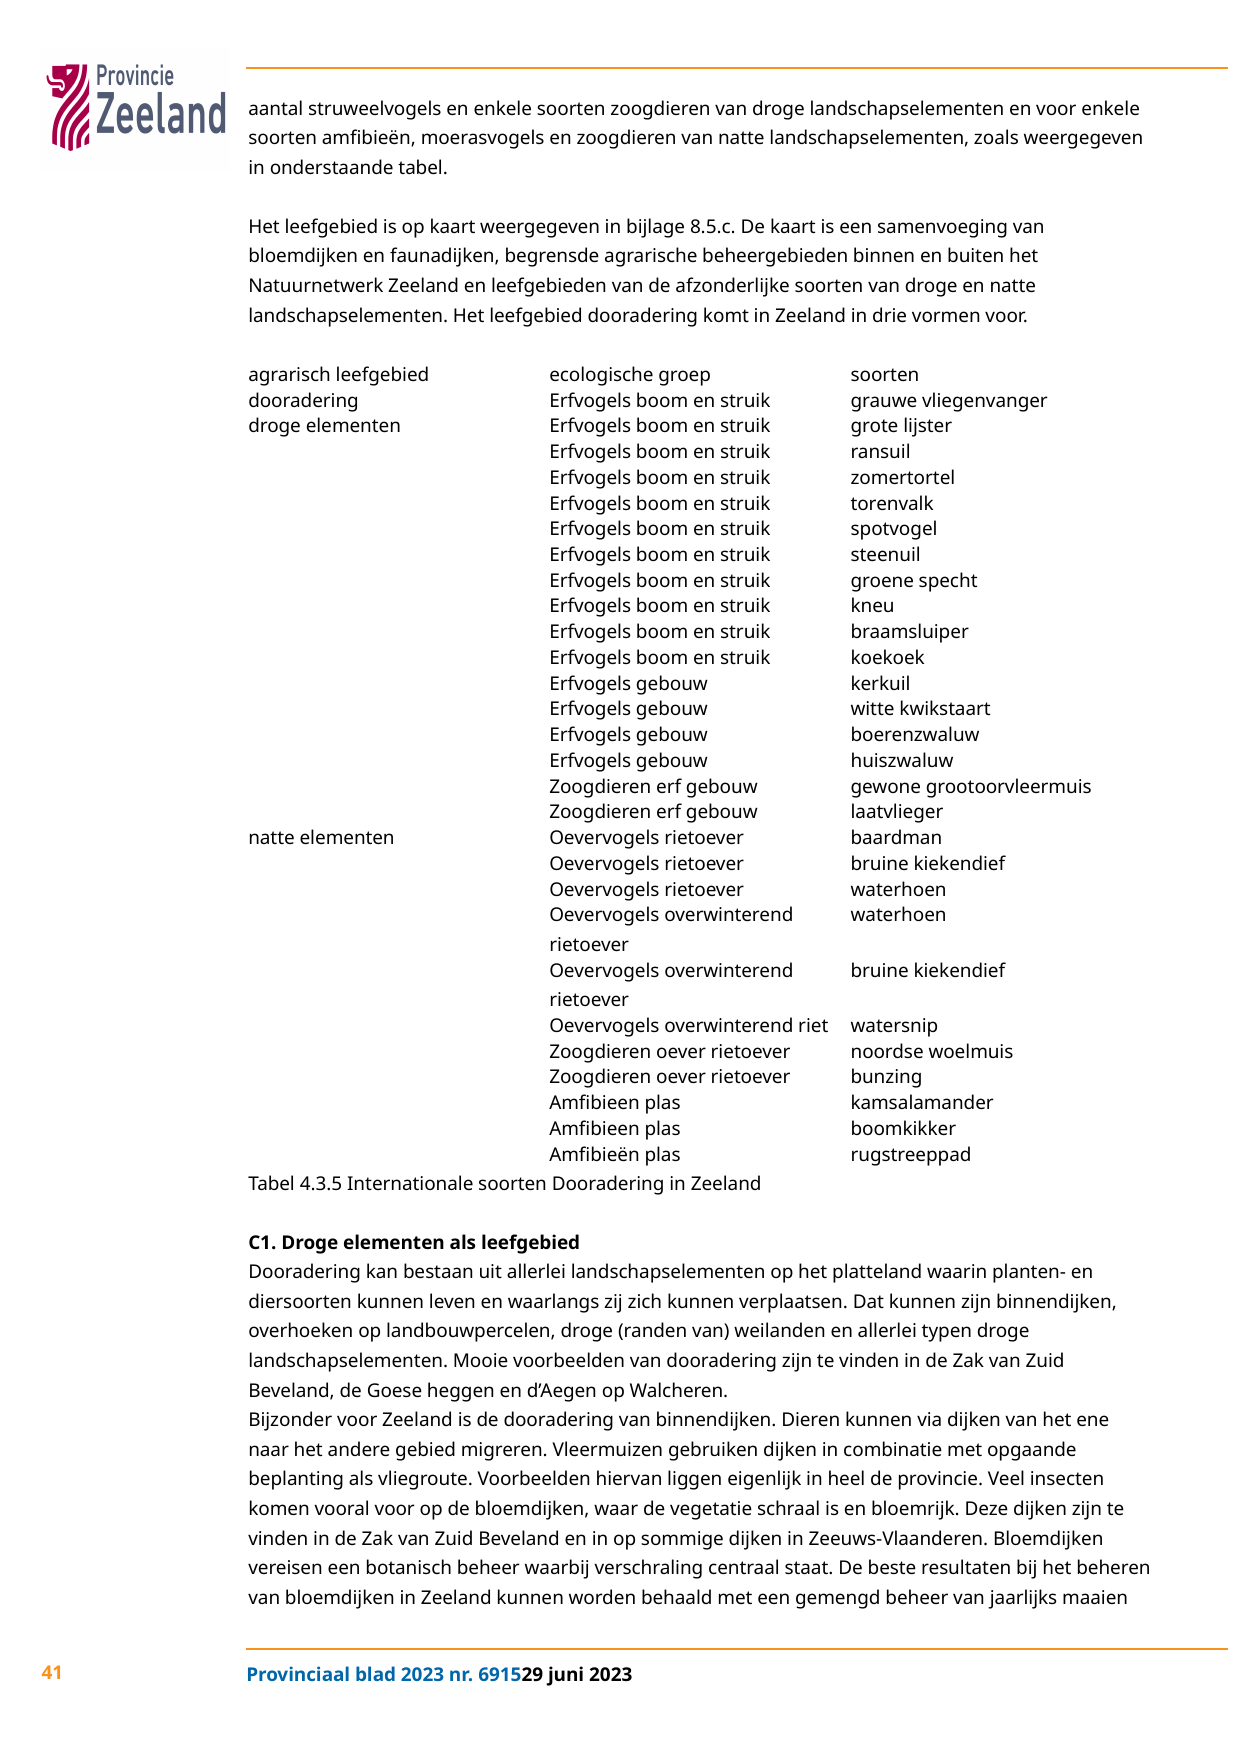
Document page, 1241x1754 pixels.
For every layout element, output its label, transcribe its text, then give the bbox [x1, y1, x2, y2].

table_cell Erfvogels gebouw [549, 721, 850, 747]
table_cell [248, 721, 549, 747]
table_cell Oevervogels overwinterend riet [549, 1012, 850, 1038]
table_cell braamsluiper [850, 619, 1152, 644]
text Tabel 4.3.5 Internationale soorten Dooradering in Zeeland [248, 1170, 1152, 1195]
table_cell [248, 901, 549, 957]
table_cell Erfvogels boom en struik [549, 438, 850, 464]
table_cell watersnip [850, 1012, 1152, 1038]
table_cell Erfvogels boom en struik [549, 413, 850, 438]
table_cell [248, 567, 549, 593]
table_cell baardman [850, 824, 1152, 850]
table_cell Erfvogels boom en struik [549, 387, 850, 413]
table_cell kerkuil [850, 670, 1152, 696]
text Bijzonder voor Zeeland is de dooradering van binnendijken. Dieren kunnen via dijken van het ene naar het andere gebied migreren. Vleermuizen gebruiken dijken in combinatie met opgaande beplanting als vliegroute. Voorbeelden hiervan liggen eigenlijk in heel de provincie. Veel insecten komen vooral voor op de bloemdijken, waar de vegetatie schraal is en bloemrijk. Deze dijken zijn te vinden in de Zak van Zuid Beveland en in op sommige dijken in Zeeuws-Vlaanderen. Bloemdijken vereisen een botanisch beheer waarbij verschraling centraal staat. De beste resultaten bij het beheren van bloemdijken in Zeeland kunnen worden behaald met een gemengd beheer van jaarlijks maaien [248, 1406, 1152, 1609]
table_cell gewone grootoorvleermuis [850, 773, 1152, 798]
table_cell Erfvogels boom en struik [549, 619, 850, 644]
table_header ecologische groep [549, 361, 850, 387]
table_cell [248, 438, 549, 464]
table_cell groene specht [850, 567, 1152, 593]
table_cell zomertortel [850, 464, 1152, 490]
table_cell [248, 1064, 549, 1089]
table_cell [248, 850, 549, 876]
table_header soorten [850, 361, 1152, 387]
table_cell rugstreeppad [850, 1141, 1152, 1166]
table_cell boomkikker [850, 1115, 1152, 1141]
table_cell bunzing [850, 1064, 1152, 1089]
table_cell waterhoen [850, 876, 1152, 901]
table_cell [248, 1012, 549, 1038]
table_cell grote lijster [850, 413, 1152, 438]
table_cell [248, 516, 549, 541]
table_cell Erfvogels boom en struik [549, 644, 850, 670]
table_cell Oevervogels rietoever [549, 876, 850, 901]
table_header agrarisch leefgebied [248, 361, 549, 387]
table_cell boerenzwaluw [850, 721, 1152, 747]
table_cell Erfvogels boom en struik [549, 541, 850, 567]
table_cell waterhoen [850, 901, 1152, 957]
table_cell [248, 957, 549, 1012]
table_cell Amfibieen plas [549, 1089, 850, 1115]
table_cell Amfibieen plas [549, 1115, 850, 1141]
table_cell [248, 644, 549, 670]
table_cell Erfvogels boom en struik [549, 593, 850, 618]
table_cell Zoogdieren erf gebouw [549, 799, 850, 824]
table_cell [248, 696, 549, 721]
table_cell Oevervogels rietoever [549, 850, 850, 876]
table_cell Erfvogels boom en struik [549, 490, 850, 516]
table_cell grauwe vliegenvanger [850, 387, 1152, 413]
table_cell spotvogel [850, 516, 1152, 541]
text C1. Droge elementen als leefgebied [248, 1229, 1152, 1254]
table_cell kamsalamander [850, 1089, 1152, 1115]
table_cell [248, 773, 549, 798]
table_cell koekoek [850, 644, 1152, 670]
table_cell steenuil [850, 541, 1152, 567]
table_cell Oevervogels overwinterend rietoever [549, 957, 850, 1012]
table_cell Erfvogels boom en struik [549, 516, 850, 541]
table_cell witte kwikstaart [850, 696, 1152, 721]
table_cell Oevervogels overwinterend rietoever [549, 901, 850, 957]
table_cell Erfvogels boom en struik [549, 464, 850, 490]
table_cell [248, 593, 549, 618]
table_cell Erfvogels gebouw [549, 747, 850, 773]
table_cell bruine kiekendief [850, 957, 1152, 1012]
table_cell Erfvogels gebouw [549, 696, 850, 721]
table_cell [248, 876, 549, 901]
table_cell huiszwaluw [850, 747, 1152, 773]
table_cell [248, 490, 549, 516]
table_cell [248, 1089, 549, 1115]
table_cell [248, 1141, 549, 1166]
table_cell Zoogdieren erf gebouw [549, 773, 850, 798]
table_cell Zoogdieren oever rietoever [549, 1064, 850, 1089]
table_cell torenvalk [850, 490, 1152, 516]
table_cell dooradering [248, 387, 549, 413]
table_cell droge elementen [248, 413, 549, 438]
table_cell [248, 464, 549, 490]
table_cell kneu [850, 593, 1152, 618]
table_cell [248, 747, 549, 773]
table_cell bruine kiekendief [850, 850, 1152, 876]
table_cell [248, 799, 549, 824]
table_cell Zoogdieren oever rietoever [549, 1038, 850, 1063]
table_cell Amfibieën plas [549, 1141, 850, 1166]
table_cell [248, 541, 549, 567]
table_cell [248, 1038, 549, 1063]
table_cell laatvlieger [850, 799, 1152, 824]
picture [41, 47, 231, 172]
table_cell noordse woelmuis [850, 1038, 1152, 1063]
table_cell [248, 1115, 549, 1141]
table_cell natte elementen [248, 824, 549, 850]
table_cell [248, 670, 549, 696]
text aantal struweelvogels en enkele soorten zoogdieren van droge landschapselementen en voor enkele soorten amfibieën, moerasvogels en zoogdieren van natte landschapselementen, zoals weergegeven in onderstaande tabel. [248, 95, 1152, 180]
table_cell [248, 619, 549, 644]
table_cell Erfvogels boom en struik [549, 567, 850, 593]
text Dooradering kan bestaan uit allerlei landschapselementen op het platteland waarin planten- en diersoorten kunnen leven en waarlangs zij zich kunnen verplaatsen. Dat kunnen zijn binnendijken, overhoeken op landbouwpercelen, droge (randen van) weilanden en allerlei typen droge landschapselementen. Mooie voorbeelden van dooradering zijn te vinden in de Zak van Zuid Beveland, de Goese heggen en d’Aegen op Walcheren. [248, 1258, 1152, 1402]
table_cell ransuil [850, 438, 1152, 464]
text Het leefgebied is op kaart weergegeven in bijlage 8.5.c. De kaart is een samenvoeging van bloemdijken en faunadijken, begrensde agrarische beheergebieden binnen en buiten het Natuurnetwerk Zeeland en leefgebieden van de afzonderlijke soorten van droge en natte landschapselementen. Het leefgebied dooradering komt in Zeeland in drie vormen voor. [248, 213, 1152, 328]
table_cell Oevervogels rietoever [549, 824, 850, 850]
table_cell Erfvogels gebouw [549, 670, 850, 696]
